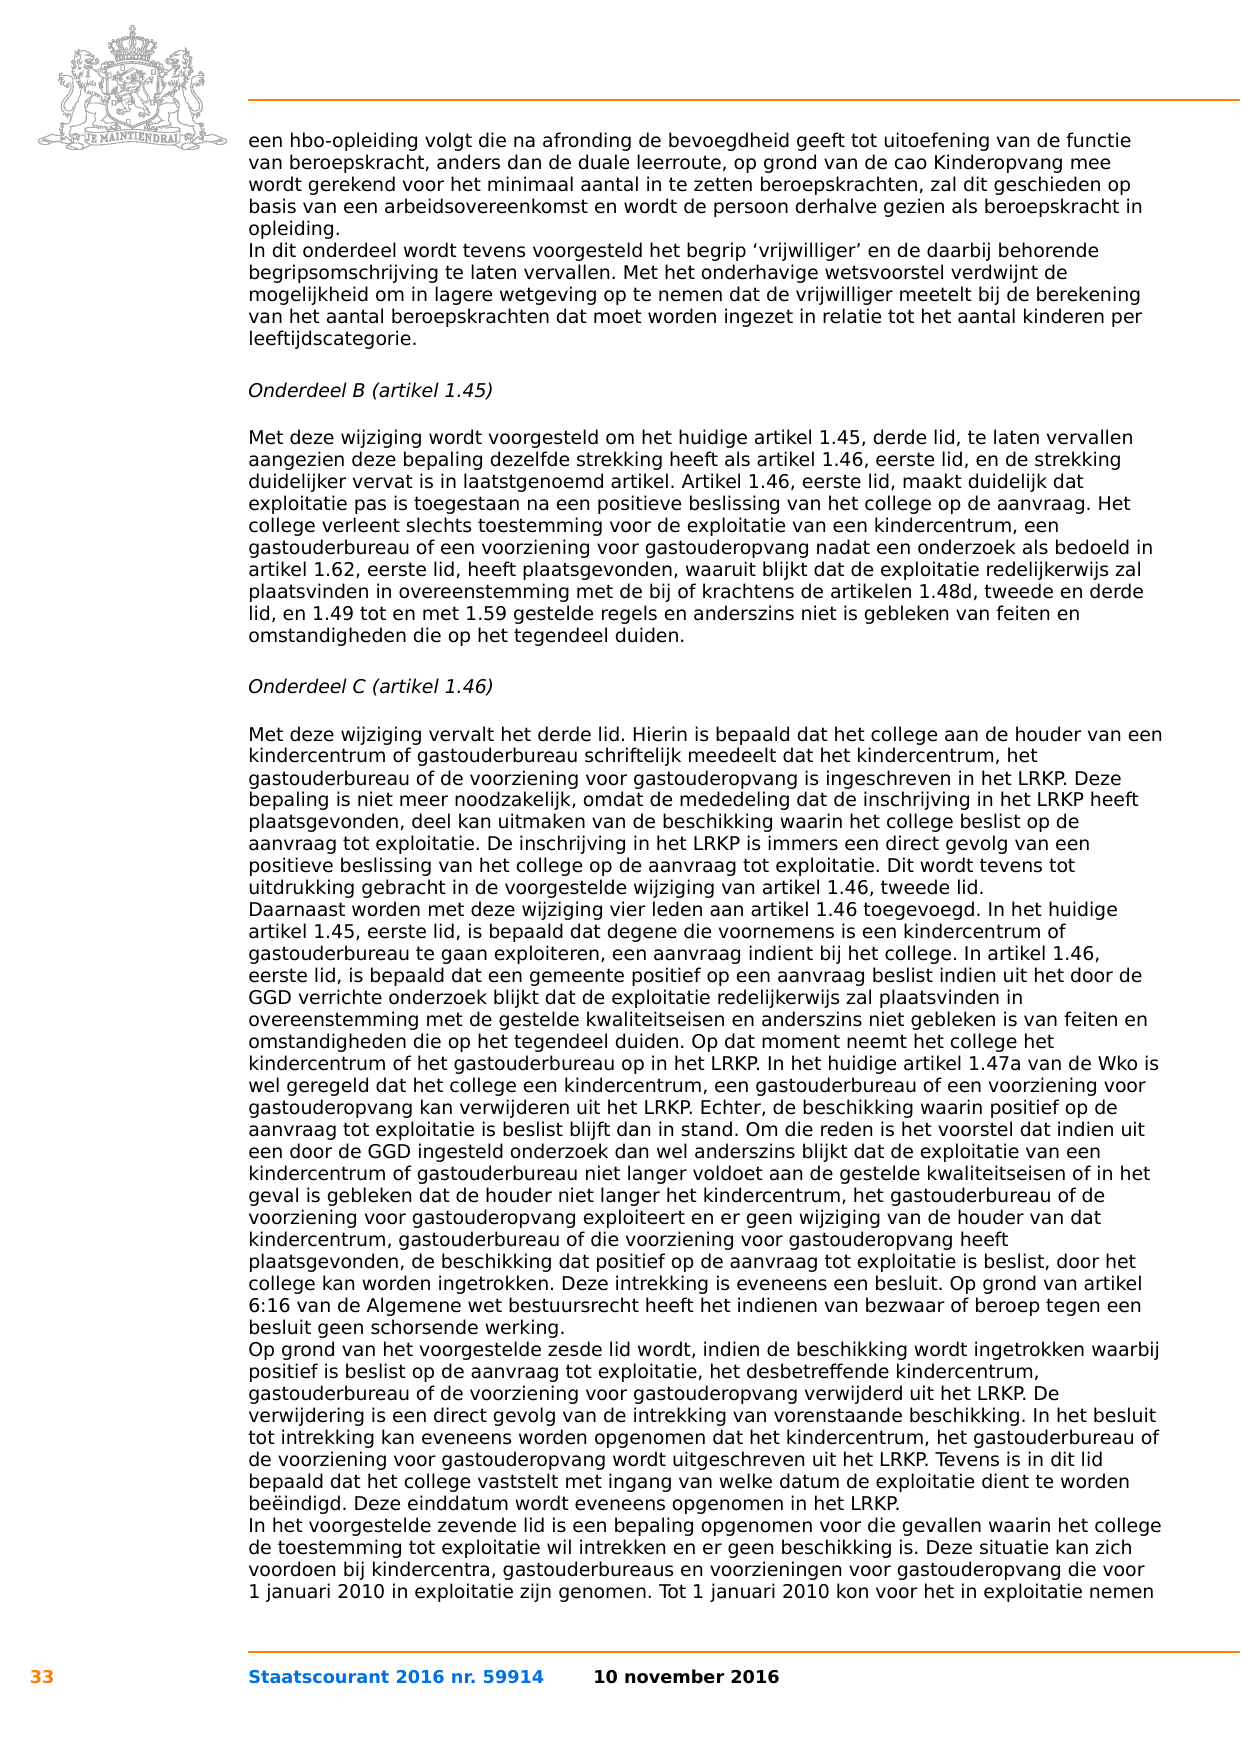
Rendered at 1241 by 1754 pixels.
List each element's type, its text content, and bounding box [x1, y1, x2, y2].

subtitle Onderdeel C (artikel 1.46) [248, 676, 1163, 698]
text Daarnaast worden met deze wijziging vier leden aan artikel 1.46 toegevoegd. In het huidige artikel 1.45, eerste lid, is bepaald dat degene die voornemens is een kindercentrum of gastouderbureau te gaan exploiteren, een aanvraag indient bij het college. In artikel 1.46, eerste lid, is bepaald dat een gemeente positief op een aanvraag beslist indien uit het door de GGD verrichte onderzoek blijkt dat de exploitatie redelijkerwijs zal plaatsvinden in overeenstemming met de gestelde kwaliteitseisen en anderszins niet gebleken is van feiten en omstandigheden die op het tegendeel duiden. Op dat moment neemt het college het kindercentrum of het gastouderbureau op in het LRKP. In het huidige artikel 1.47a van de Wko is wel geregeld dat het college een kindercentrum, een gastouderbureau of een voorziening voor gastouderopvang kan verwijderen uit het LRKP. Echter, de beschikking waarin positief op de aanvraag tot exploitatie is beslist blijft dan in stand. Om die reden is het voorstel dat indien uit een door de GGD ingesteld onderzoek dan wel anderszins blijkt dat de exploitatie van een kindercentrum of gastouderbureau niet langer voldoet aan de gestelde kwaliteitseisen of in het geval is gebleken dat de houder niet langer het kindercentrum, het gastouderbureau of de voorziening voor gastouderopvang exploiteert en er geen wijziging van de houder van dat kindercentrum, gastouderbureau of die voorziening voor gastouderopvang heeft plaatsgevonden, de beschikking dat positief op de aanvraag tot exploitatie is beslist, door het college kan worden ingetrokken. Deze intrekking is eveneens een besluit. Op grond van artikel 6:16 van de Algemene wet bestuursrecht heeft het indienen van bezwaar of beroep tegen een besluit geen schorsende werking. [248, 899, 1163, 1339]
text Met deze wijziging wordt voorgesteld om het huidige artikel 1.45, derde lid, te laten vervallen aangezien deze bepaling dezelfde strekking heeft als artikel 1.46, eerste lid, en de strekking duidelijker vervat is in laatstgenoemd artikel. Artikel 1.46, eerste lid, maakt duidelijk dat exploitatie pas is toegestaan na een positieve beslissing van het college op de aanvraag. Het college verleent slechts toestemming voor de exploitatie van een kindercentrum, een gastouderbureau of een voorziening voor gastouderopvang nadat een onderzoek als bedoeld in artikel 1.62, eerste lid, heeft plaatsgevonden, waaruit blijkt dat de exploitatie redelijkerwijs zal plaatsvinden in overeenstemming met de bij of krachtens de artikelen 1.48d, tweede en derde lid, en 1.49 tot en met 1.59 gestelde regels en anderszins niet is gebleken van feiten en omstandigheden die op het tegendeel duiden. [248, 427, 1163, 646]
picture [38, 25, 227, 150]
text In dit onderdeel wordt tevens voorgesteld het begrip ‘vrijwilliger’ en de daarbij behorende begripsomschrijving te laten vervallen. Met het onderhavige wetsvoorstel verdwijnt de mogelijkheid om in lagere wetgeving op te nemen dat de vrijwilliger meetelt bij de berekening van het aantal beroepskrachten dat moet worden ingezet in relatie tot het aantal kinderen per leeftijdscategorie. [248, 240, 1163, 350]
text In het voorgestelde zevende lid is een bepaling opgenomen voor die gevallen waarin het college de toestemming tot exploitatie wil intrekken en er geen beschikking is. Deze situatie kan zich voordoen bij kindercentra, gastouderbureaus en voorzieningen voor gastouderopvang die voor 1 januari 2010 in exploitatie zijn genomen. Tot 1 januari 2010 kon voor het in exploitatie nemen [248, 1515, 1163, 1603]
text Op grond van het voorgestelde zesde lid wordt, indien de beschikking wordt ingetrokken waarbij positief is beslist op de aanvraag tot exploitatie, het desbetreffende kindercentrum, gastouderbureau of de voorziening voor gastouderopvang verwijderd uit het LRKP. De verwijdering is een direct gevolg van de intrekking van vorenstaande beschikking. In het besluit tot intrekking kan eveneens worden opgenomen dat het kindercentrum, het gastouderbureau of de voorziening voor gastouderopvang wordt uitgeschreven uit het LRKP. Tevens is in dit lid bepaald dat het college vaststelt met ingang van welke datum de exploitatie dient te worden beëindigd. Deze einddatum wordt eveneens opgenomen in het LRKP. [248, 1339, 1163, 1515]
subtitle Onderdeel B (artikel 1.45) [248, 380, 1163, 402]
text Met deze wijziging vervalt het derde lid. Hierin is bepaald dat het college aan de houder van een kindercentrum of gastouderbureau schriftelijk meedeelt dat het kindercentrum, het gastouderbureau of de voorziening voor gastouderopvang is ingeschreven in het LRKP. Deze bepaling is niet meer noodzakelijk, omdat de mededeling dat de inschrijving in het LRKP heeft plaatsgevonden, deel kan uitmaken van de beschikking waarin het college beslist op de aanvraag tot exploitatie. De inschrijving in het LRKP is immers een direct gevolg van een positieve beslissing van het college op de aanvraag tot exploitatie. Dit wordt tevens tot uitdrukking gebracht in de voorgestelde wijziging van artikel 1.46, tweede lid. [248, 723, 1163, 899]
text een hbo-opleiding volgt die na afronding de bevoegdheid geeft tot uitoefening van de functie van beroepskracht, anders dan de duale leerroute, op grond van de cao Kinderopvang mee wordt gerekend voor het minimaal aantal in te zetten beroepskrachten, zal dit geschieden op basis van een arbeidsovereenkomst en wordt de persoon derhalve gezien als beroepskracht in opleiding. [248, 130, 1163, 240]
